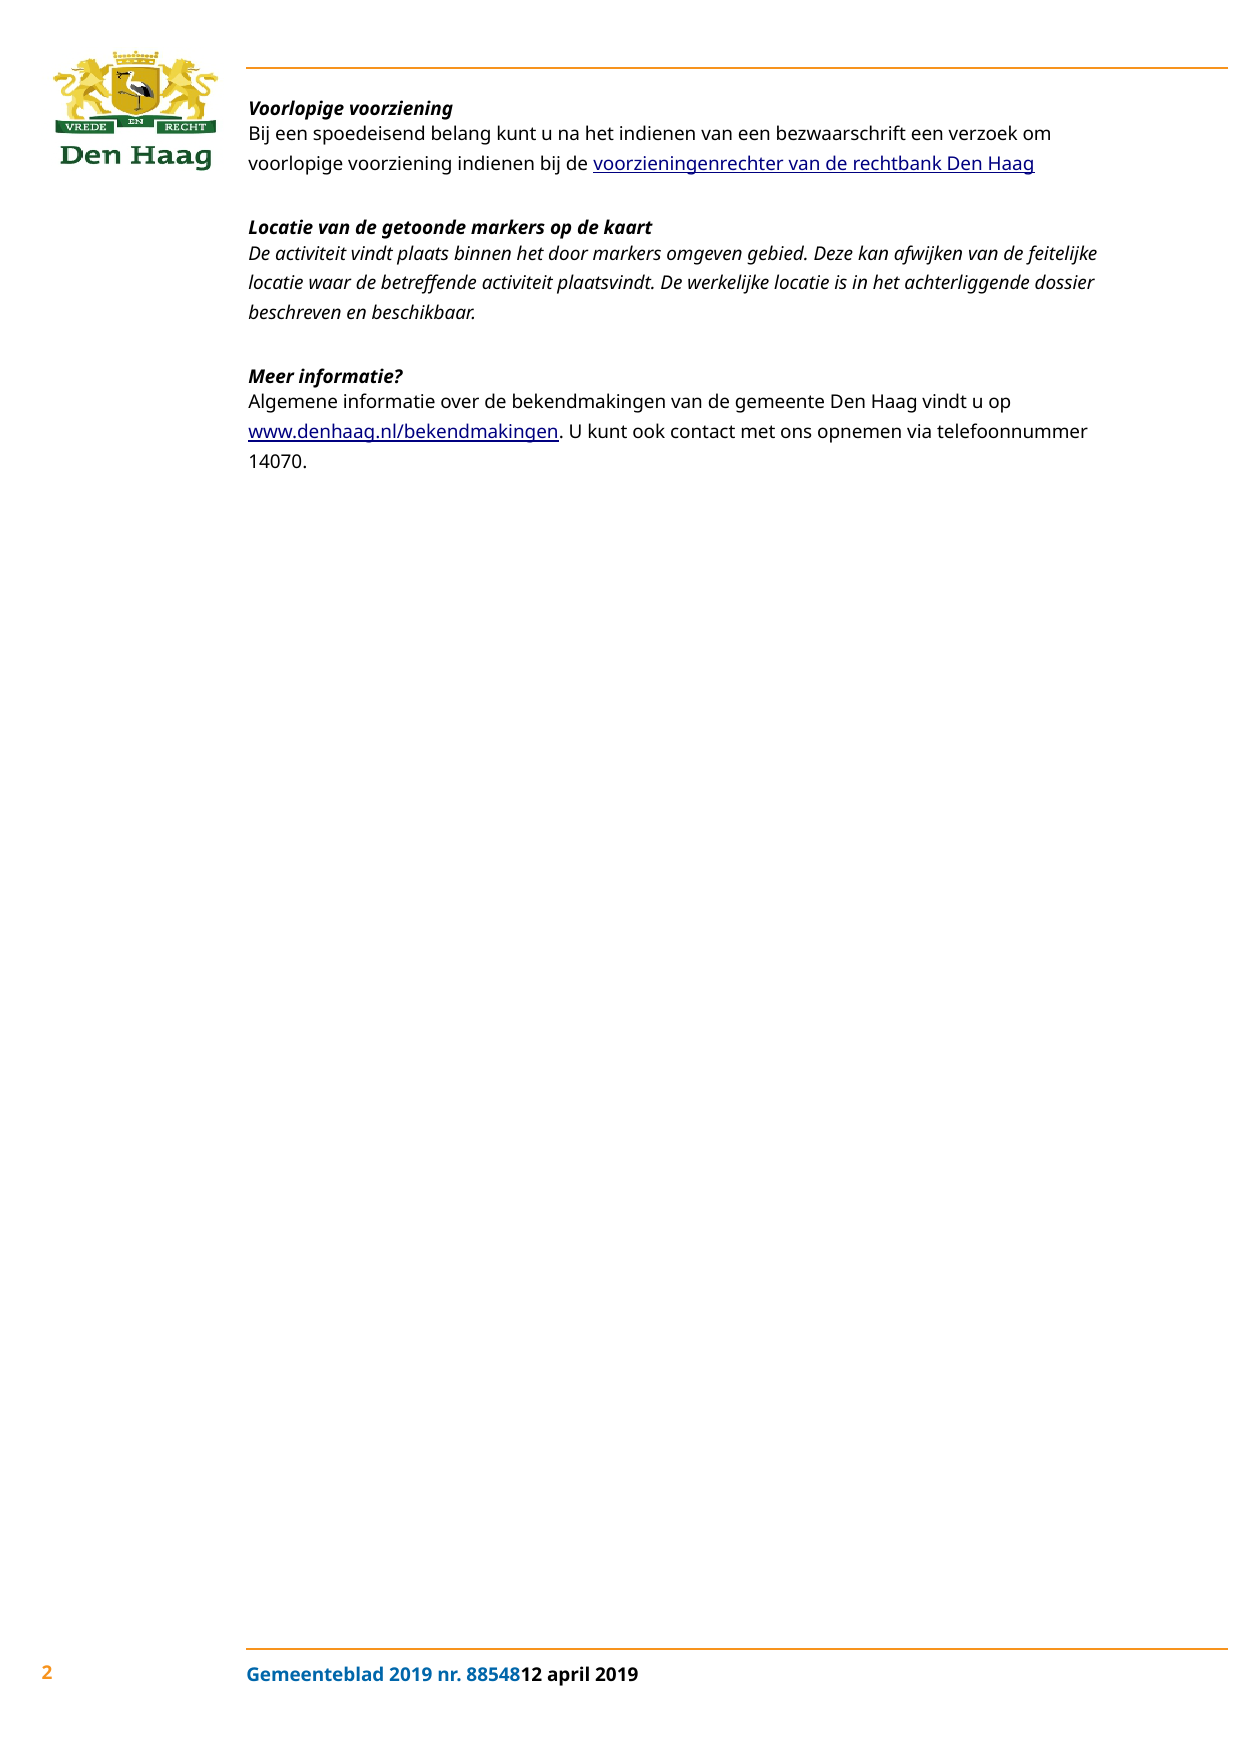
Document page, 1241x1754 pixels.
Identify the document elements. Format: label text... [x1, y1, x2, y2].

text Locatie van de getoonde markers op de kaart [248, 214, 1152, 240]
text Bij een spoedeisend belang kunt u na het indienen van een bezwaarschrift een verzoek om voorlopige voorziening indienen bij de voorzieningenrechter van de rechtbank Den Haag [248, 121, 1152, 176]
text Algemene informatie over de bekendmakingen van de gemeente Den Haag vindt u op www.denhaag.nl/bekendmakingen. U kunt ook contact met ons opnemen via telefoonnummer 14070. [248, 389, 1152, 473]
picture [41, 47, 231, 172]
text De activiteit vindt plaats binnen het door markers omgeven gebied. Deze kan afwijken van de feitelijke locatie waar de betreffende activiteit plaatsvindt. De werkelijke locatie is in het achterliggende dossier beschreven en beschikbaar. [248, 240, 1152, 325]
text Voorlopige voorziening [248, 95, 1152, 121]
text Meer informatie? [248, 363, 1152, 389]
